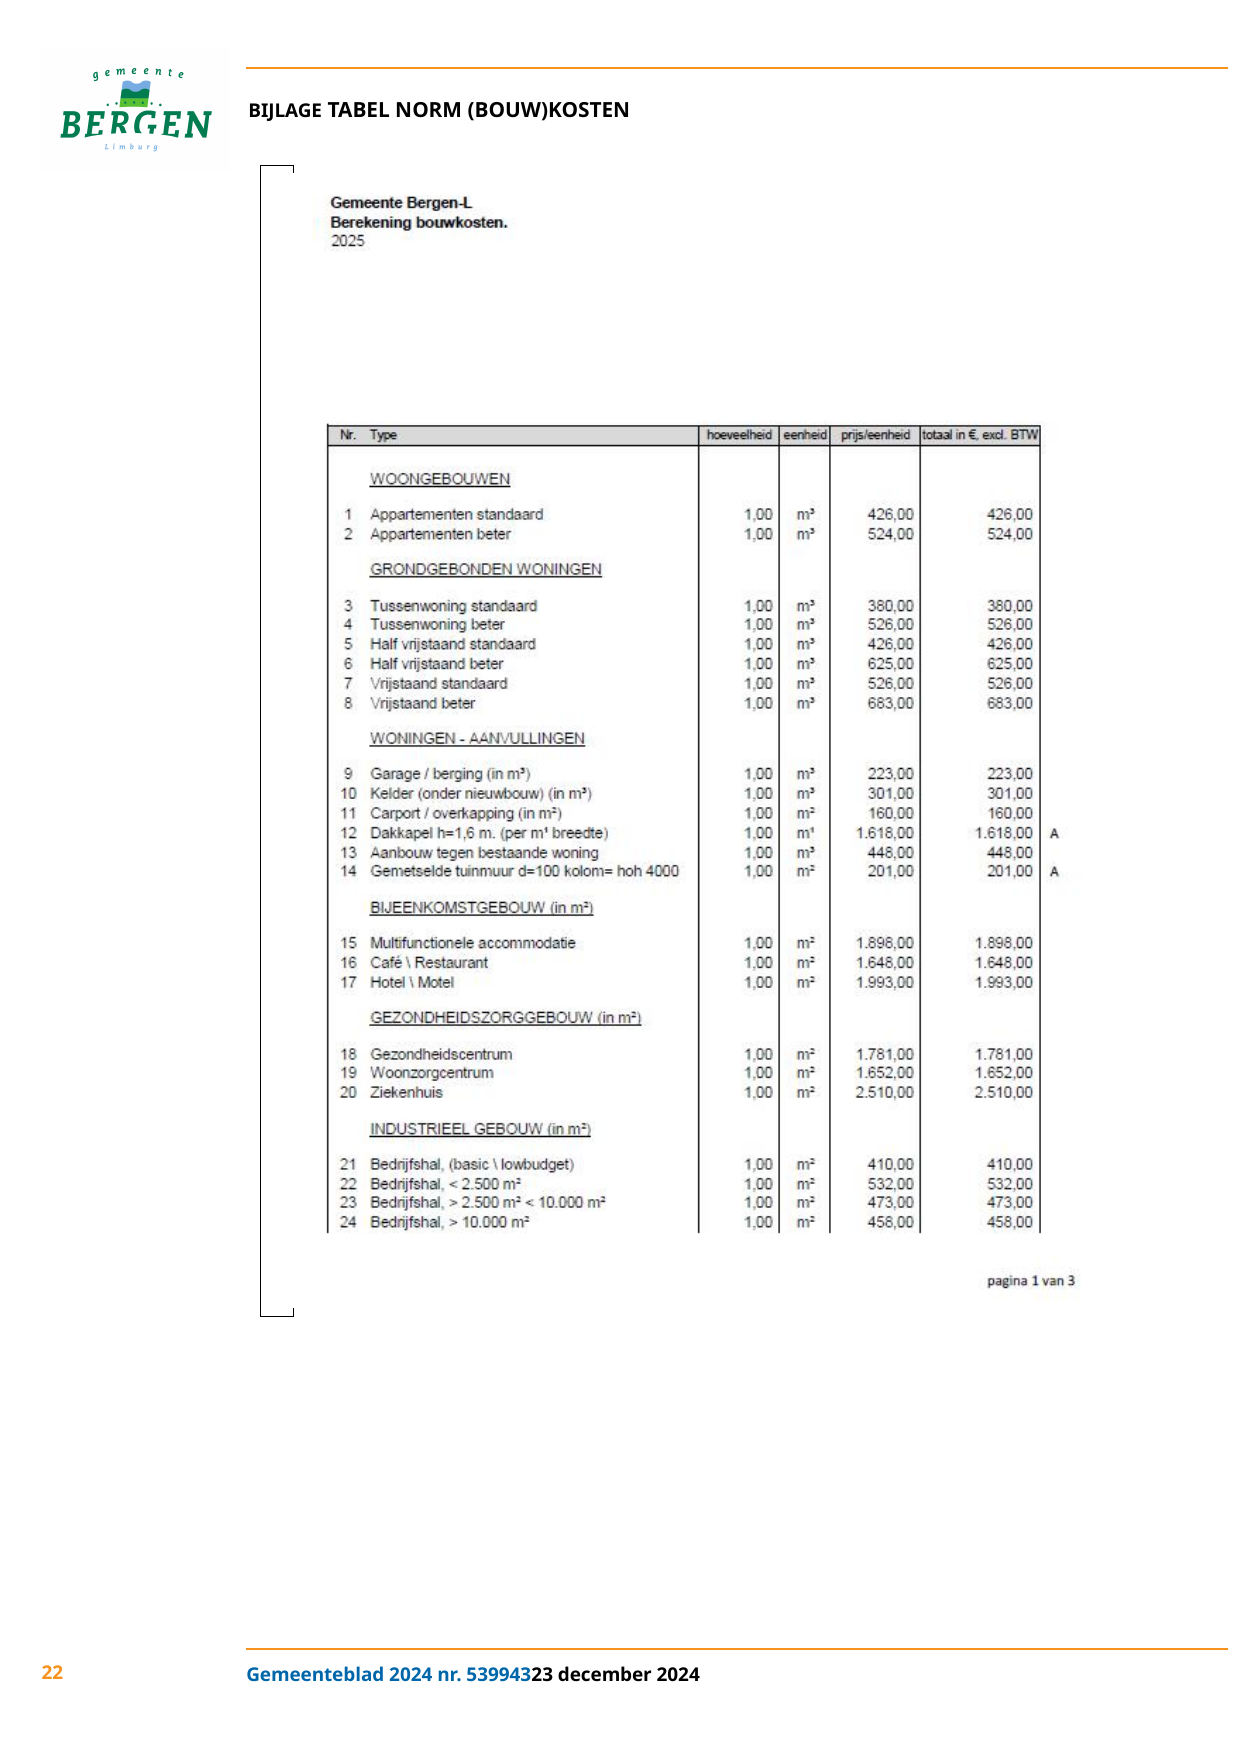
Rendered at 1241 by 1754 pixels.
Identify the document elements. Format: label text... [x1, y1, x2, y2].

picture [268, 173, 1096, 1308]
picture [41, 47, 231, 172]
text BIJLAGE TABEL NORM (BOUW)KOSTEN [248, 95, 1152, 123]
